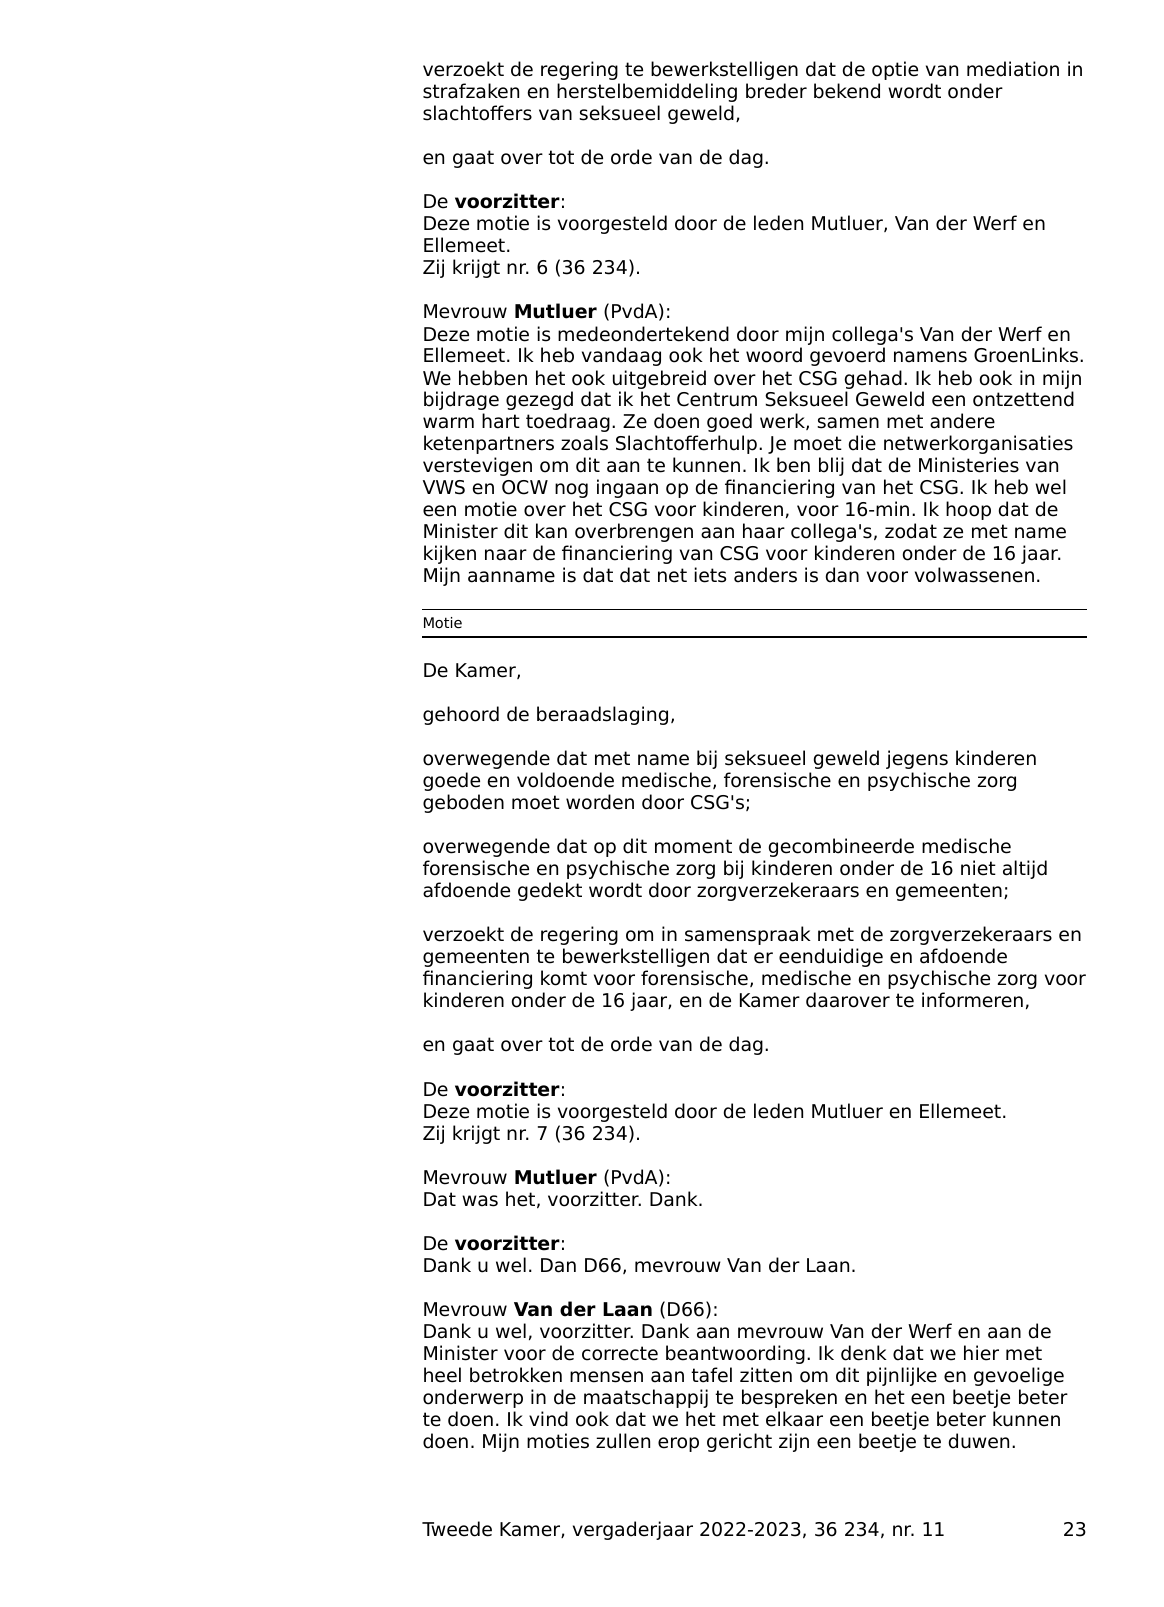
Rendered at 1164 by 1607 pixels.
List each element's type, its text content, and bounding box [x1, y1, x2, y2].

table_header Motie [422, 610, 1087, 636]
text verzoekt de regering om in samenspraak met de zorgverzekeraars en gemeenten te bewerkstelligen dat er eenduidige en afdoende financiering komt voor forensische, medische en psychische zorg voor kinderen onder de 16 jaar, en de Kamer daarover te informeren, [422, 924, 1087, 1012]
text Mevrouw Van der Laan (D66): [422, 1299, 1087, 1321]
text Dank u wel. Dan D66, mevrouw Van der Laan. [422, 1255, 1087, 1277]
text Mevrouw Mutluer (PvdA): [422, 301, 1087, 323]
text verzoekt de regering te bewerkstelligen dat de optie van mediation in strafzaken en herstelbemiddeling breder bekend wordt onder slachtoffers van seksueel geweld, [422, 59, 1087, 125]
text overwegende dat op dit moment de gecombineerde medische forensische en psychische zorg bij kinderen onder de 16 niet altijd afdoende gedekt wordt door zorgverzekeraars en gemeenten; [422, 836, 1087, 902]
text De voorzitter: [422, 191, 1087, 213]
text De voorzitter: [422, 1078, 1087, 1101]
text en gaat over tot de orde van de dag. [422, 1034, 1087, 1056]
text De voorzitter: [422, 1233, 1087, 1255]
text Dat was het, voorzitter. Dank. [422, 1189, 1087, 1211]
text en gaat over tot de orde van de dag. [422, 147, 1087, 169]
text Mevrouw Mutluer (PvdA): [422, 1167, 1087, 1189]
text De Kamer, [422, 660, 1087, 682]
text gehoord de beraadslaging, [422, 704, 1087, 726]
text Zij krijgt nr. 7 (36 234). [422, 1122, 1087, 1144]
text Deze motie is voorgesteld door de leden Mutluer, Van der Werf en Ellemeet. [422, 213, 1087, 257]
text Deze motie is voorgesteld door de leden Mutluer en Ellemeet. [422, 1101, 1087, 1122]
text overwegende dat met name bij seksueel geweld jegens kinderen goede en voldoende medische, forensische en psychische zorg geboden moet worden door CSG's; [422, 748, 1087, 814]
text Zij krijgt nr. 6 (36 234). [422, 257, 1087, 279]
text We hebben het ook uitgebreid over het CSG gehad. Ik heb ook in mijn bijdrage gezegd dat ik het Centrum Seksueel Geweld een ontzettend warm hart toedraag. Ze doen goed werk, samen met andere ketenpartners zoals Slachtofferhulp. Je moet die netwerkorganisaties verstevigen om dit aan te kunnen. Ik ben blij dat de Ministeries van VWS en OCW nog ingaan op de financiering van het CSG. Ik heb wel een motie over het CSG voor kinderen, voor 16-min. Ik hoop dat de Minister dit kan overbrengen aan haar collega's, zodat ze met name kijken naar de financiering van CSG voor kinderen onder de 16 jaar. Mijn aanname is dat dat net iets anders is dan voor volwassenen. [422, 367, 1087, 587]
text Deze motie is medeondertekend door mijn collega's Van der Werf en Ellemeet. Ik heb vandaag ook het woord gevoerd namens GroenLinks. [422, 323, 1087, 367]
text Dank u wel, voorzitter. Dank aan mevrouw Van der Werf en aan de Minister voor de correcte beantwoording. Ik denk dat we hier met heel betrokken mensen aan tafel zitten om dit pijnlijke en gevoelige onderwerp in de maatschappij te bespreken en het een beetje beter te doen. Ik vind ook dat we het met elkaar een beetje beter kunnen doen. Mijn moties zullen erop gericht zijn een beetje te duwen. [422, 1321, 1087, 1453]
